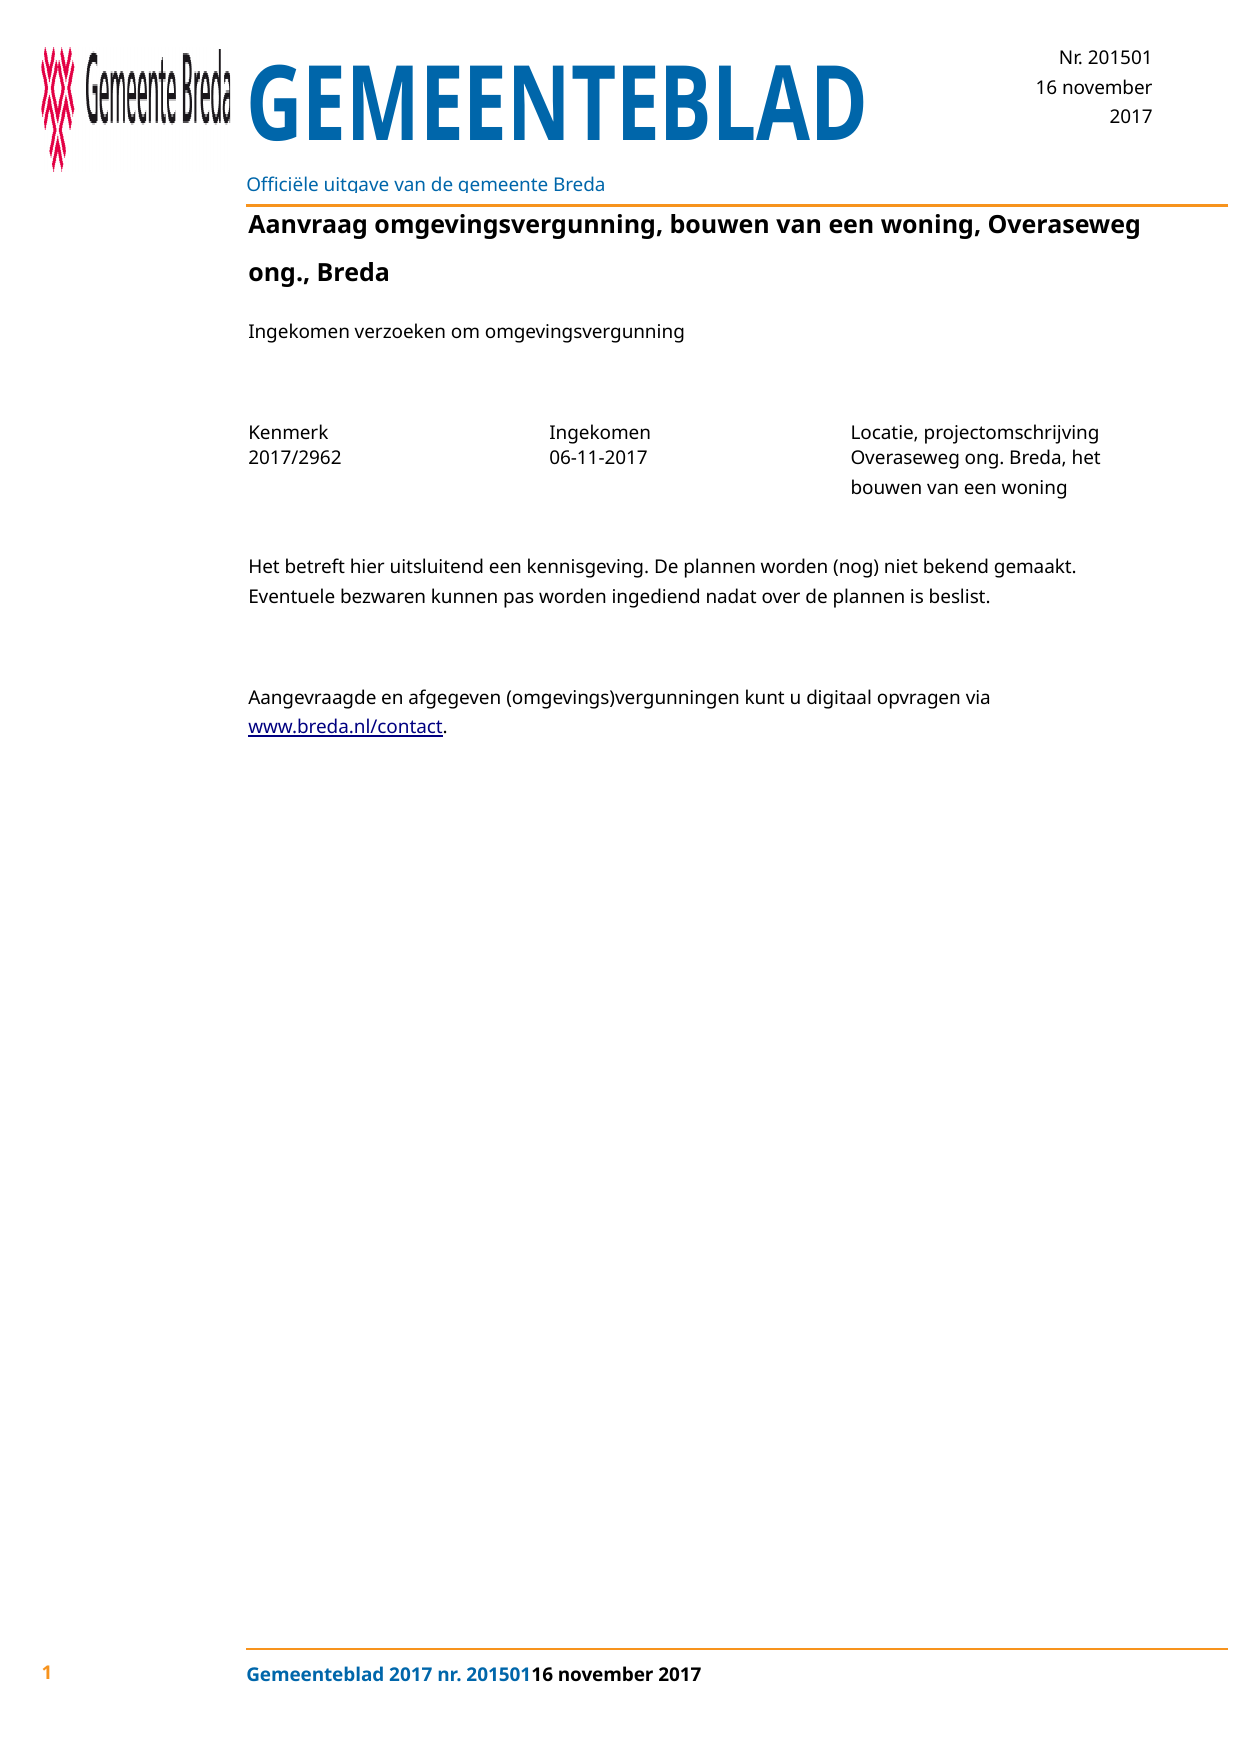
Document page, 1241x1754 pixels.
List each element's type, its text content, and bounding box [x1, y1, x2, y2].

table_cell Overaseweg ong. Breda, het bouwen van een woning [850, 445, 1152, 500]
text Aangevraagde en afgegeven (omgevings)vergunningen kunt u digitaal opvragen via www.breda.nl/contact. [248, 684, 1152, 739]
table_cell 06-11-2017 [549, 445, 850, 500]
table_cell 2017/2962 [248, 445, 549, 500]
table_header Ingekomen [549, 419, 850, 444]
text Ingekomen verzoeken om omgevingsvergunning [248, 318, 1152, 344]
text Aanvraag omgevingsvergunning, bouwen van een woning, Overaseweg ong., Breda [248, 207, 1152, 288]
table_header Kenmerk [248, 419, 549, 444]
text Het betreft hier uitsluitend een kennisgeving. De plannen worden (nog) niet bekend gemaakt. Eventuele bezwaren kunnen pas worden ingediend nadat over de plannen is beslist. [248, 553, 1152, 609]
picture [41, 47, 231, 172]
table_header Locatie, projectomschrijving [850, 419, 1152, 444]
